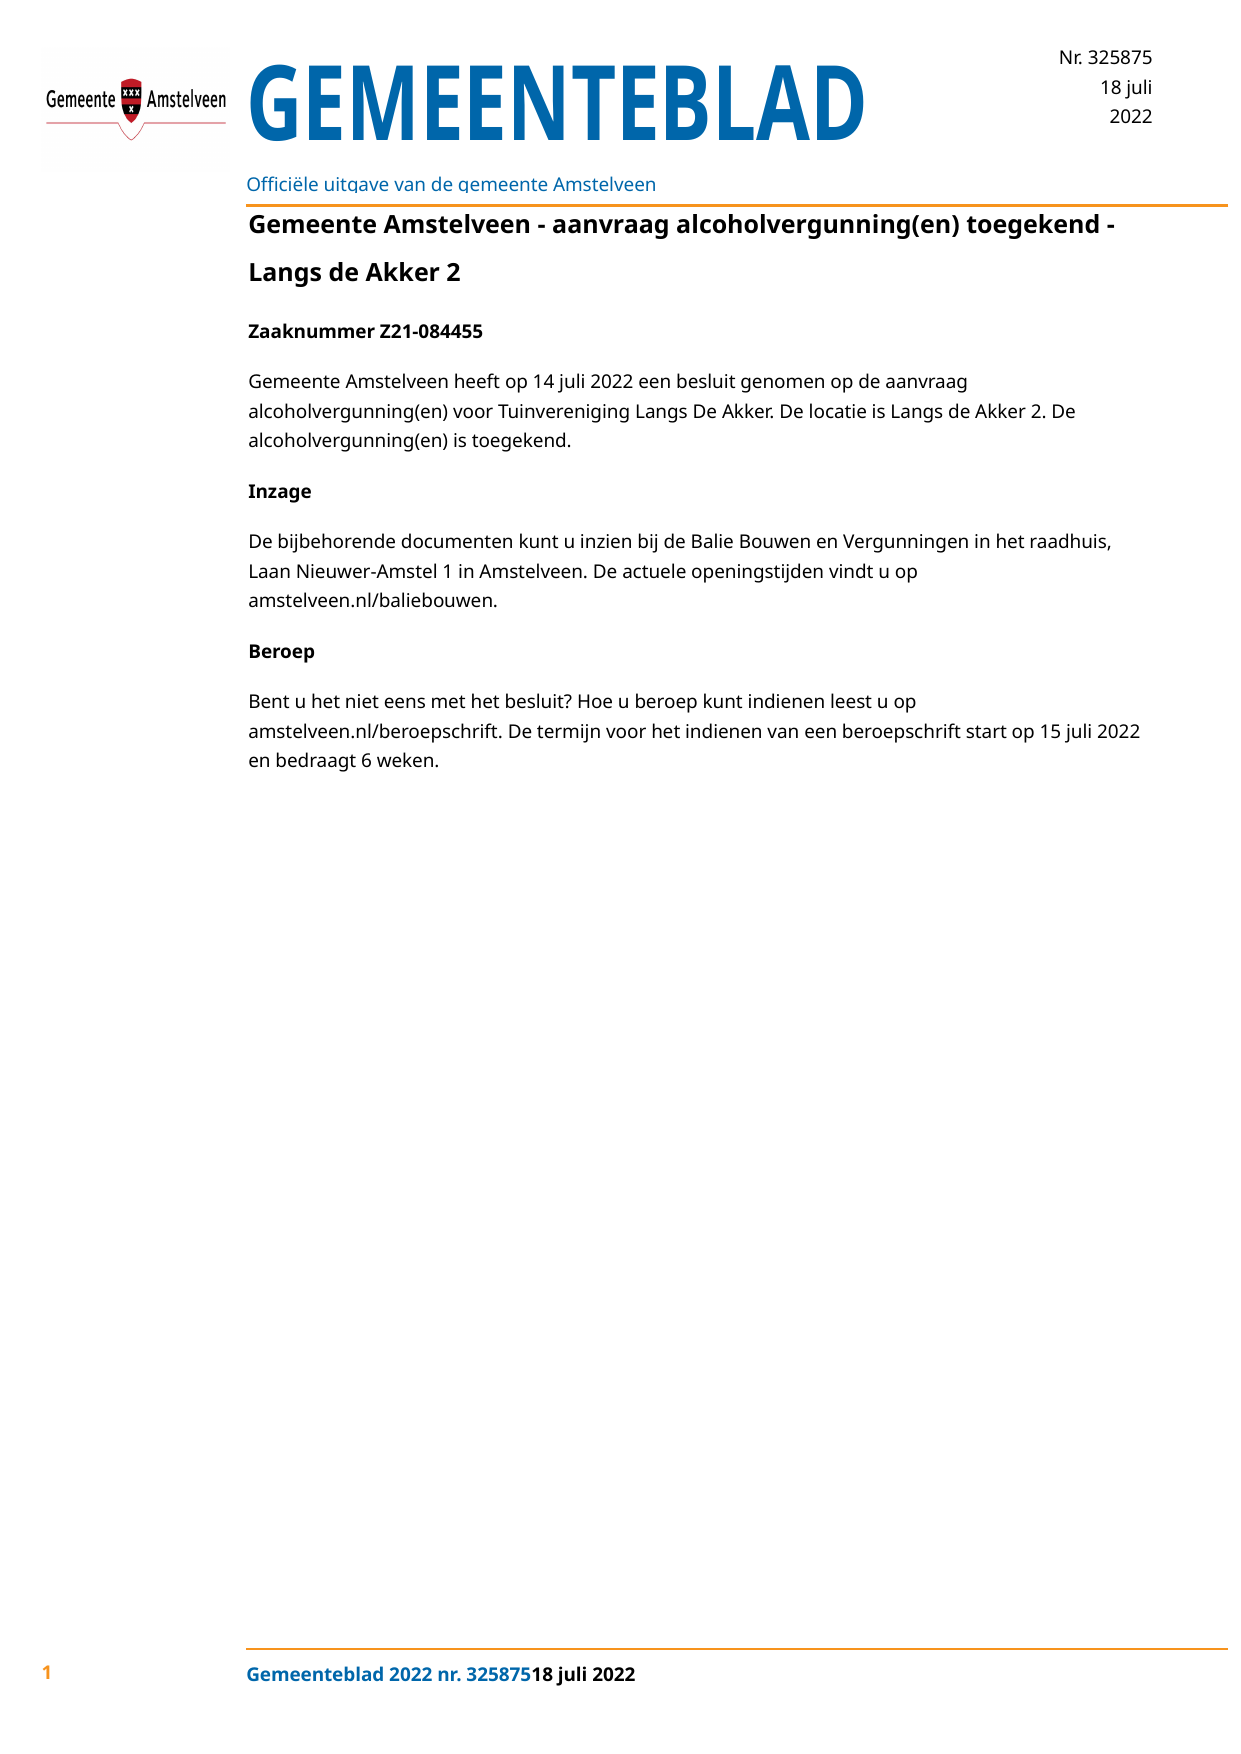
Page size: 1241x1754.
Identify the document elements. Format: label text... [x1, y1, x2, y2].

text Gemeente Amstelveen heeft op 14 juli 2022 een besluit genomen op de aanvraag alcoholvergunning(en) voor Tuinvereniging Langs De Akker. De locatie is Langs de Akker 2. De alcoholvergunning(en) is toegekend. [248, 368, 1152, 453]
text Beroep [248, 638, 1152, 664]
text Bent u het niet eens met het besluit? Hoe u beroep kunt indienen leest u op amstelveen.nl/beroepschrift. De termijn voor het indienen van een beroepschrift start op 15 juli 2022 en bedraagt 6 weken. [248, 688, 1152, 773]
text Zaaknummer Z21-084455 [248, 318, 1152, 344]
text Gemeente Amstelveen - aanvraag alcoholvergunning(en) toegekend - Langs de Akker 2 [248, 207, 1152, 288]
picture [41, 47, 231, 172]
text Inzage [248, 478, 1152, 504]
text De bijbehorende documenten kunt u inzien bij de Balie Bouwen en Vergunningen in het raadhuis, Laan Nieuwer-Amstel 1 in Amstelveen. De actuele openingstijden vindt u op amstelveen.nl/baliebouwen. [248, 528, 1152, 613]
